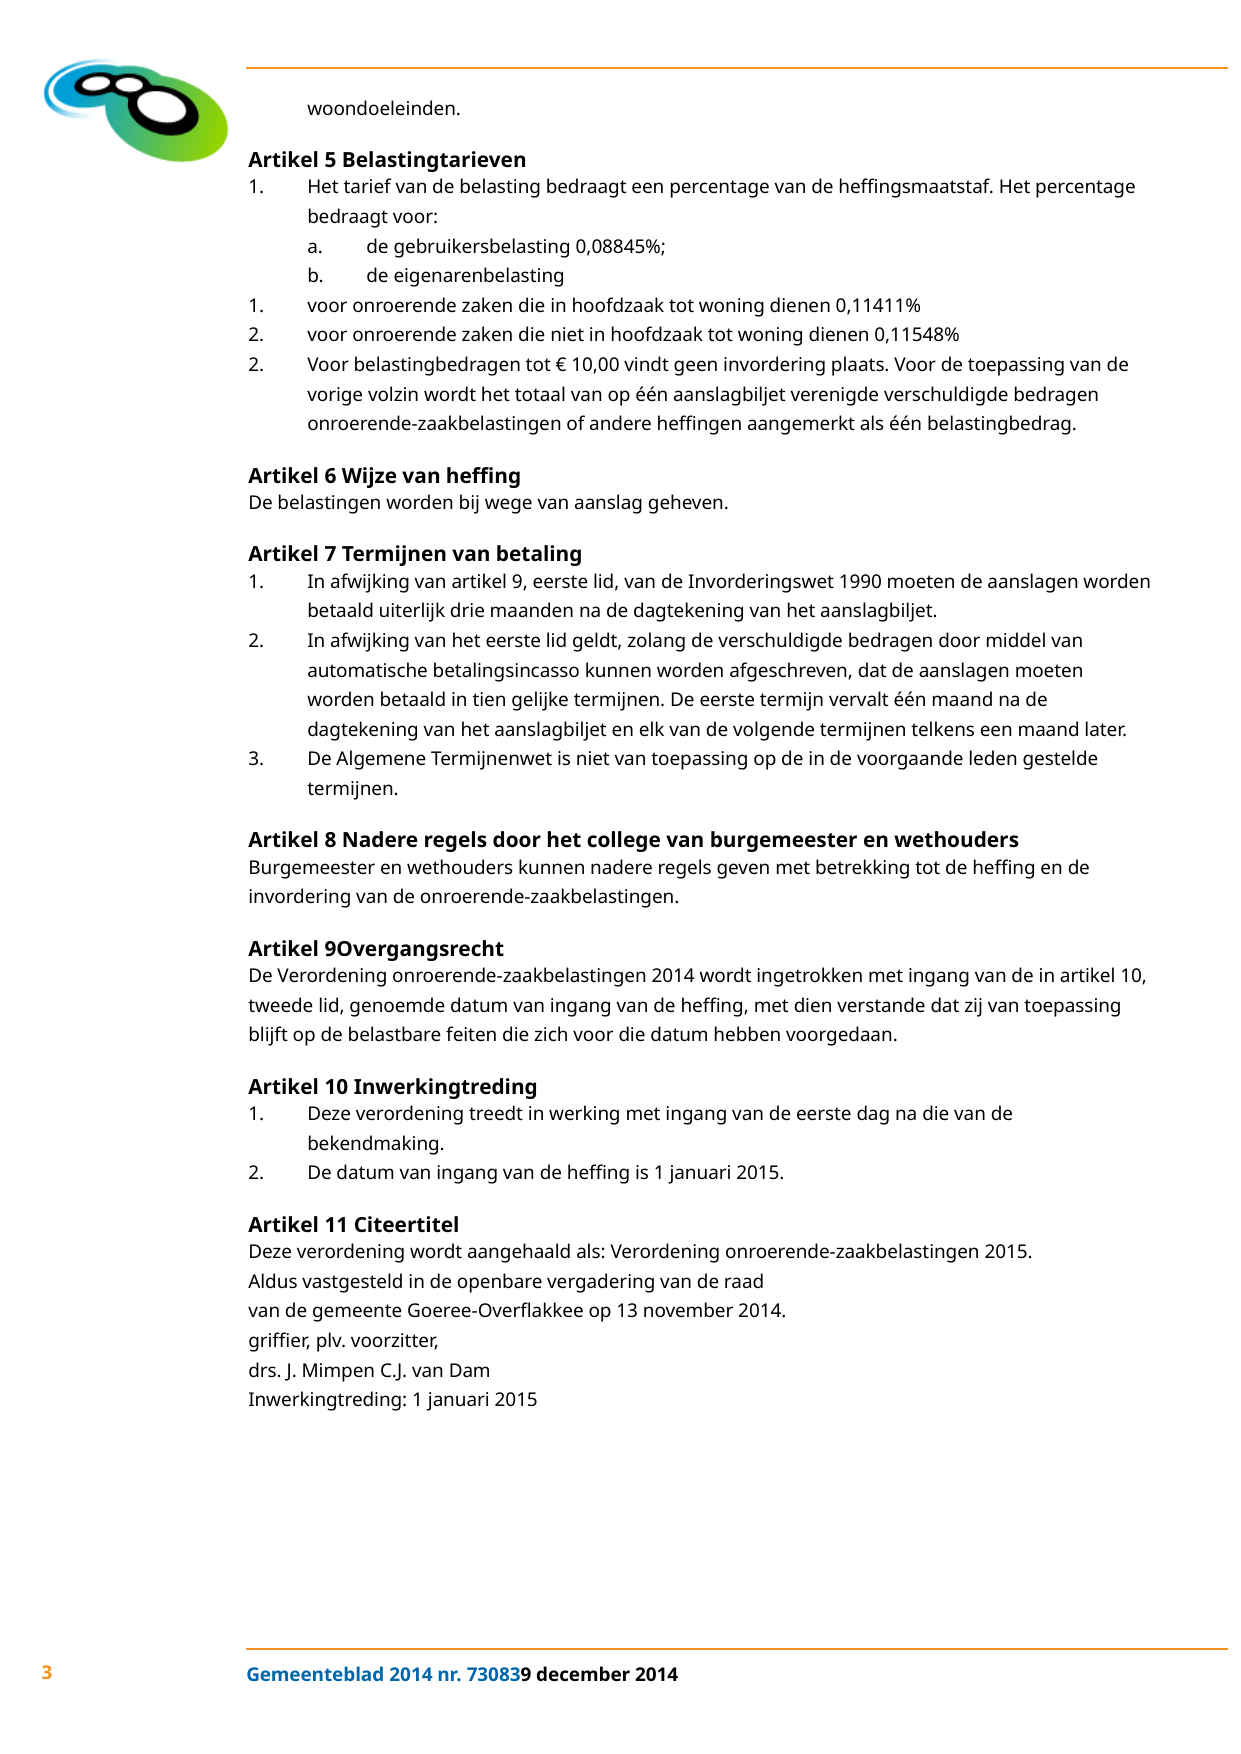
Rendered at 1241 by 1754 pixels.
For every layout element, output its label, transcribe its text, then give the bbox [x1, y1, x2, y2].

list In afwijking van het eerste lid geldt, zolang de verschuldigde bedragen door middel van automatische betalingsincasso kunnen worden afgeschreven, dat de aanslagen moeten worden betaald in tien gelijke termijnen. De eerste termijn vervalt één maand na de dagtekening van het aanslagbiljet en elk van de volgende termijnen telkens een maand later. [248, 627, 1152, 742]
text van de gemeente Goeree-Overflakkee op 13 november 2014. [248, 1298, 1152, 1323]
list de eigenarenbelasting [307, 262, 1152, 288]
text De Verordening onroerende-zaakbelastingen 2014 wordt ingetrokken met ingang van de in artikel 10, tweede lid, genoemde datum van ingang van de heffing, met dien verstande dat zij van toepassing blijft op de belastbare feiten die zich voor die datum hebben voorgedaan. [248, 962, 1152, 1047]
list De Algemene Termijnenwet is niet van toepassing op de in de voorgaande leden gestelde termijnen. [248, 746, 1152, 801]
list voor onroerende zaken die niet in hoofdzaak tot woning dienen 0,11548% [248, 322, 1152, 347]
list Deze verordening treedt in werking met ingang van de eerste dag na die van de bekendmaking. [248, 1100, 1152, 1156]
list Voor belastingbedragen tot € 10,00 vindt geen invordering plaats. Voor de toepassing van de vorige volzin wordt het totaal van op één aanslagbiljet verenigde verschuldigde bedragen onroerende-zaakbelastingen of andere heffingen aangemerkt als één belastingbedrag. [248, 351, 1152, 436]
text Aldus vastgesteld in de openbare vergadering van de raad [248, 1268, 1152, 1294]
picture [41, 47, 231, 172]
text Inwerkingtreding: 1 januari 2015 [248, 1386, 1152, 1412]
text Artikel 5 Belastingtarieven [248, 145, 1152, 174]
list In afwijking van artikel 9, eerste lid, van de Invorderingswet 1990 moeten de aanslagen worden betaald uiterlijk drie maanden na de dagtekening van het aanslagbiljet. [248, 568, 1152, 623]
text Artikel 7 Termijnen van betaling [248, 539, 1152, 568]
text Artikel 10 Inwerkingtreding [248, 1072, 1152, 1100]
text Artikel 8 Nadere regels door het college van burgemeester en wethouders [248, 826, 1152, 854]
list voor onroerende zaken die in hoofdzaak tot woning dienen 0,11411% [248, 292, 1152, 318]
text Burgemeester en wethouders kunnen nadere regels geven met betrekking tot de heffing en de invordering van de onroerende-zaakbelastingen. [248, 854, 1152, 909]
list de gebruikersbelasting 0,08845%; [307, 233, 1152, 258]
list Het tarief van de belasting bedraagt een percentage van de heffingsmaatstaf. Het percentage bedraagt voor: [248, 174, 1152, 229]
text Deze verordening wordt aangehaald als: Verordening onroerende-zaakbelastingen 2015. [248, 1238, 1152, 1264]
text Artikel 6 Wijze van heffing [248, 461, 1152, 489]
text De belastingen worden bij wege van aanslag geheven. [248, 489, 1152, 515]
text griffier, plv. voorzitter, [248, 1327, 1152, 1353]
list De datum van ingang van de heffing is 1 januari 2015. [248, 1159, 1152, 1185]
list woondoeleinden. [248, 95, 1152, 121]
text Artikel 11 Citeertitel [248, 1210, 1152, 1238]
text drs. J. Mimpen C.J. van Dam [248, 1357, 1152, 1382]
text Artikel 9Overgangsrecht [248, 934, 1152, 962]
